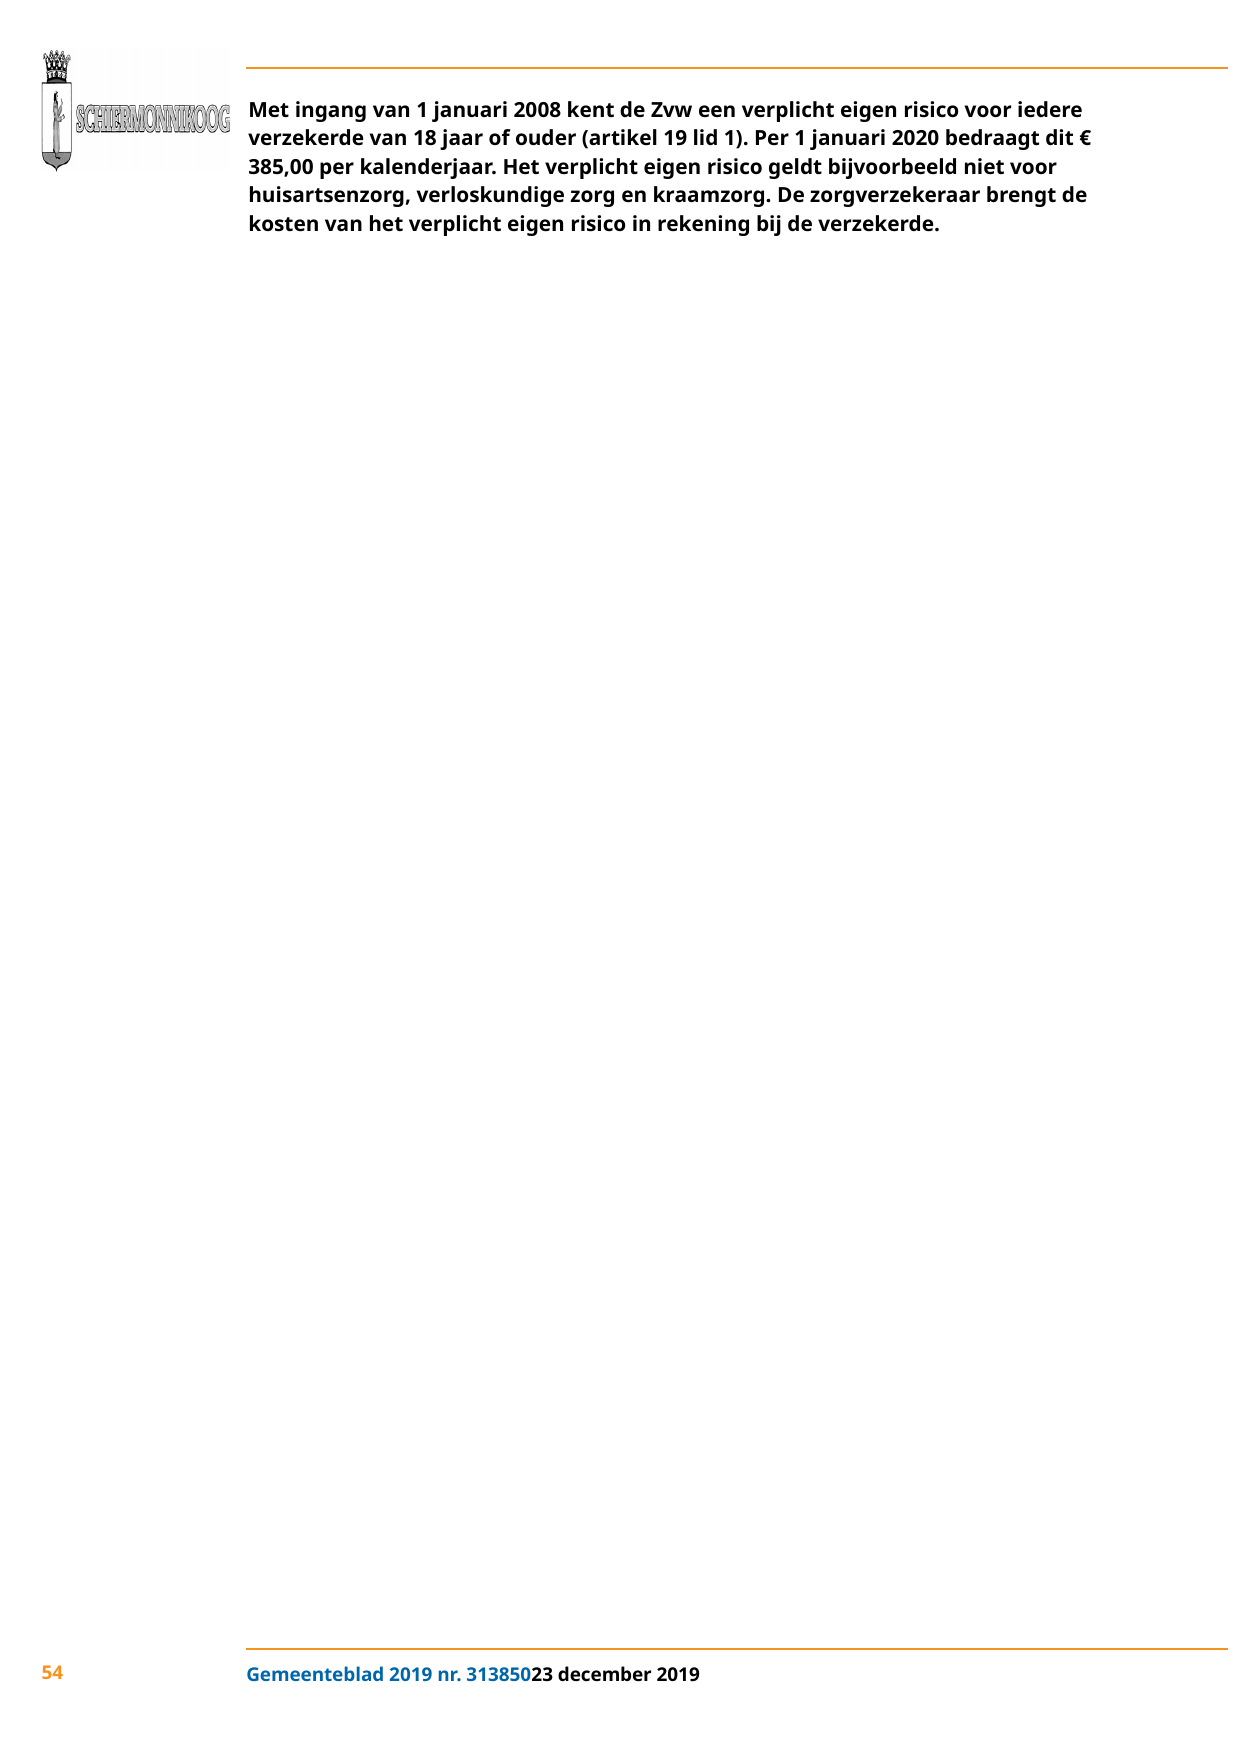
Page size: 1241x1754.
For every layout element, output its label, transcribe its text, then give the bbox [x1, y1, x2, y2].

text Met ingang van 1 januari 2008 kent de Zvw een verplicht eigen risico voor iedere verzekerde van 18 jaar of ouder (artikel 19 lid 1). Per 1 januari 2020 bedraagt dit € 385,00 per kalenderjaar. Het verplicht eigen risico geldt bijvoorbeeld niet voor huisartsenzorg, verloskundige zorg en kraamzorg. De zorgverzekeraar brengt de kosten van het verplicht eigen risico in rekening bij de verzekerde. [248, 95, 1152, 237]
picture [41, 47, 231, 172]
